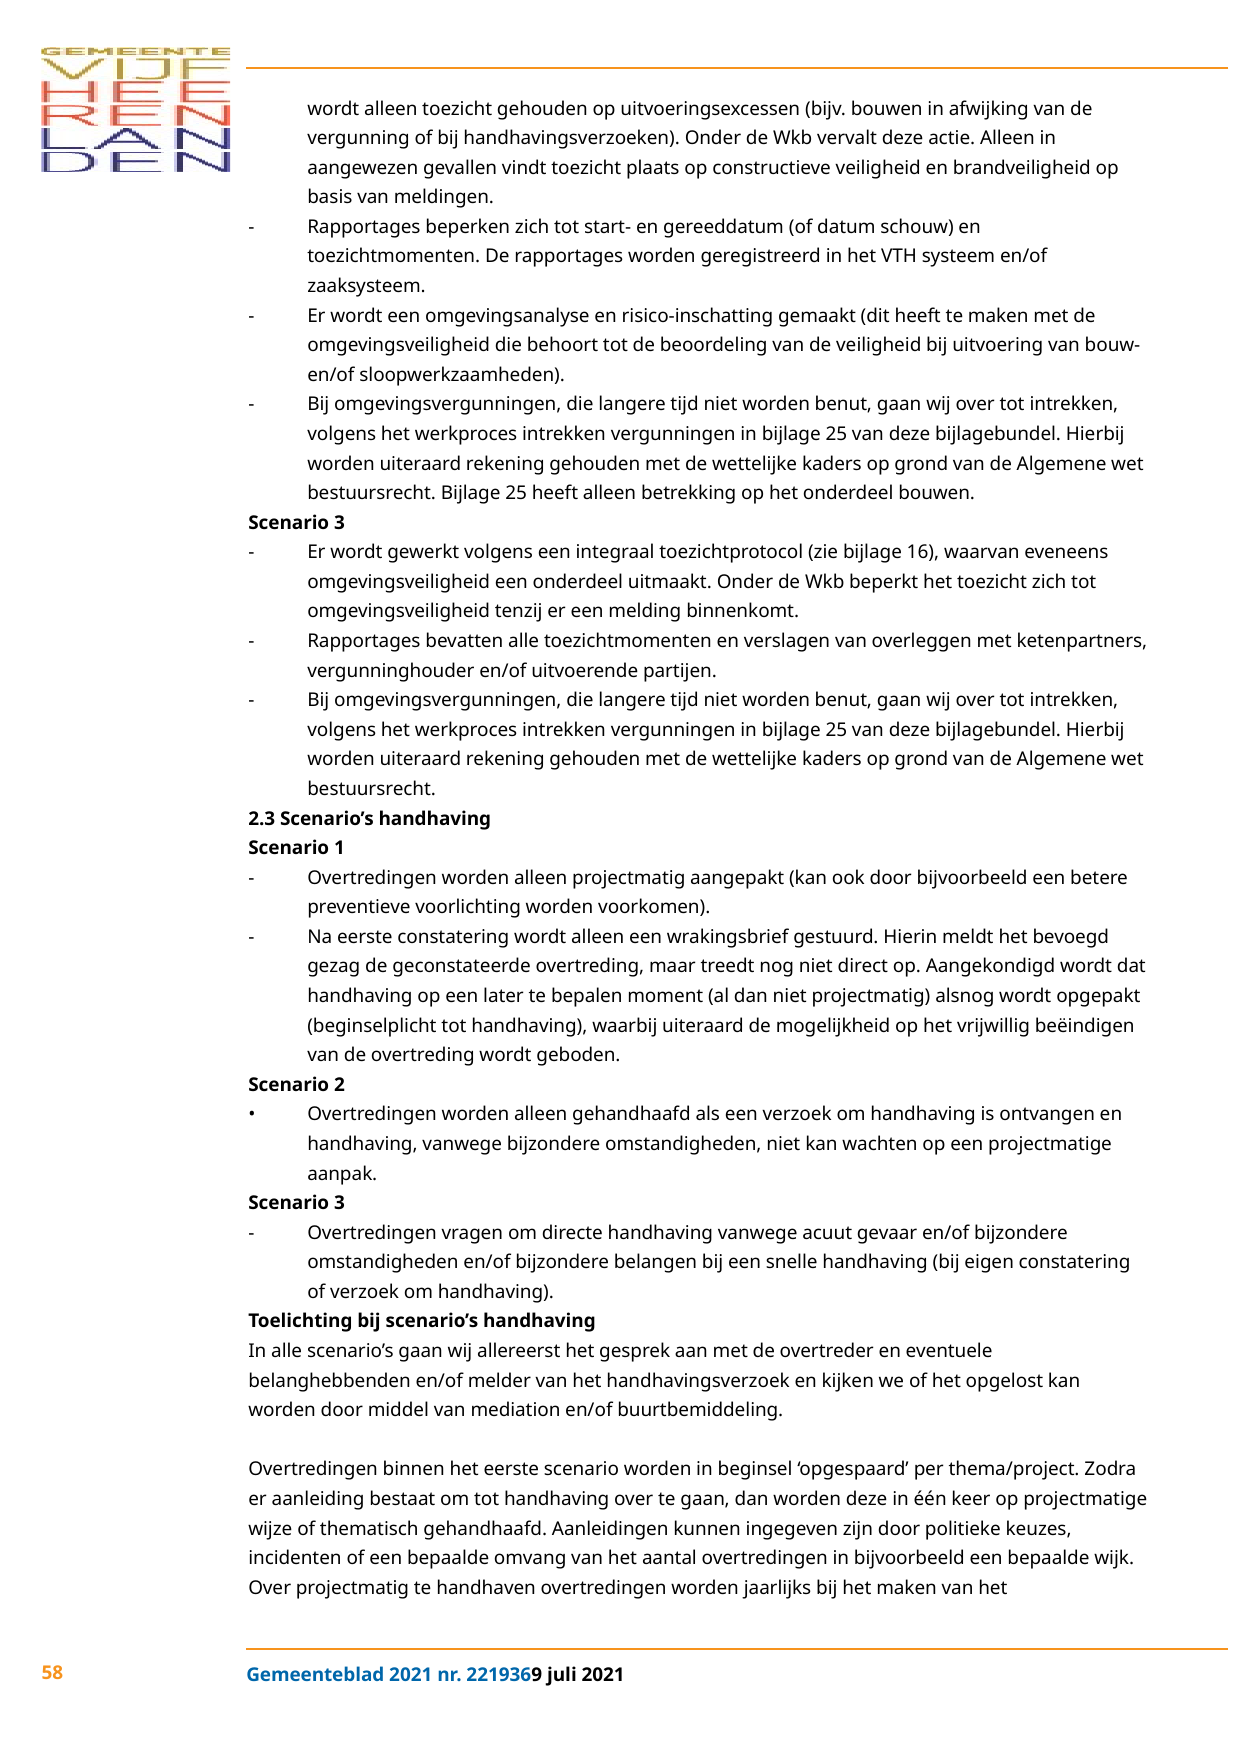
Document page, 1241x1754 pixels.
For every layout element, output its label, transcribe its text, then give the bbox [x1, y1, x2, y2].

list Overtredingen worden alleen gehandhaafd als een verzoek om handhaving is ontvangen en handhaving, vanwege bijzondere omstandigheden, niet kan wachten op een projectmatige aanpak. [248, 1101, 1152, 1186]
text In alle scenario’s gaan wij allereerst het gesprek aan met de overtreder en eventuele belanghebbenden en/of melder van het handhavingsverzoek en kijken we of het opgelost kan worden door middel van mediation en/of buurtbemiddeling. [248, 1337, 1152, 1422]
list Overtredingen worden alleen projectmatig aangepakt (kan ook door bijvoorbeeld een betere preventieve voorlichting worden voorkomen). [248, 864, 1152, 919]
text Scenario 3 [248, 509, 1152, 535]
list wordt alleen toezicht gehouden op uitvoeringsexcessen (bijv. bouwen in afwijking van de vergunning of bij handhavingsverzoeken). Onder de Wkb vervalt deze actie. Alleen in aangewezen gevallen vindt toezicht plaats op constructieve veiligheid en brandveiligheid op basis van meldingen. [248, 95, 1152, 209]
text Overtredingen binnen het eerste scenario worden in beginsel ‘opgespaard’ per thema/project. Zodra er aanleiding bestaat om tot handhaving over te gaan, dan worden deze in één keer op projectmatige wijze of thematisch gehandhaafd. Aanleidingen kunnen ingegeven zijn door politieke keuzes, incidenten of een bepaalde omvang van het aantal overtredingen in bijvoorbeeld een bepaalde wijk. Over projectmatig te handhaven overtredingen worden jaarlijks bij het maken van het [248, 1456, 1152, 1600]
list Rapportages bevatten alle toezichtmomenten en verslagen van overleggen met ketenpartners, vergunninghouder en/of uitvoerende partijen. [248, 627, 1152, 683]
text Toelichting bij scenario’s handhaving [248, 1308, 1152, 1333]
list Bij omgevingsvergunningen, die langere tijd niet worden benut, gaan wij over tot intrekken, volgens het werkproces intrekken vergunningen in bijlage 25 van deze bijlagebundel. Hierbij worden uiteraard rekening gehouden met de wettelijke kaders op grond van de Algemene wet bestuursrecht. [248, 686, 1152, 801]
list Overtredingen vragen om directe handhaving vanwege acuut gevaar en/of bijzondere omstandigheden en/of bijzondere belangen bij een snelle handhaving (bij eigen constatering of verzoek om handhaving). [248, 1219, 1152, 1304]
text Scenario 3 [248, 1189, 1152, 1215]
list Rapportages beperken zich tot start- en gereeddatum (of datum schouw) en toezichtmomenten. De rapportages worden geregistreerd in het VTH systeem en/of zaaksysteem. [248, 213, 1152, 298]
picture [41, 47, 231, 172]
list Er wordt gewerkt volgens een integraal toezichtprotocol (zie bijlage 16), waarvan eveneens omgevingsveiligheid een onderdeel uitmaakt. Onder de Wkb beperkt het toezicht zich tot omgevingsveiligheid tenzij er een melding binnenkomt. [248, 538, 1152, 623]
list Na eerste constatering wordt alleen een wrakingsbrief gestuurd. Hierin meldt het bevoegd gezag de geconstateerde overtreding, maar treedt nog niet direct op. Aangekondigd wordt dat handhaving op een later te bepalen moment (al dan niet projectmatig) alsnog wordt opgepakt (beginselplicht tot handhaving), waarbij uiteraard de mogelijkheid op het vrijwillig beëindigen van de overtreding wordt geboden. [248, 923, 1152, 1067]
text 2.3 Scenario’s handhaving [248, 805, 1152, 831]
text Scenario 2 [248, 1071, 1152, 1097]
list Bij omgevingsvergunningen, die langere tijd niet worden benut, gaan wij over tot intrekken, volgens het werkproces intrekken vergunningen in bijlage 25 van deze bijlagebundel. Hierbij worden uiteraard rekening gehouden met de wettelijke kaders op grond van de Algemene wet bestuursrecht. Bijlage 25 heeft alleen betrekking op het onderdeel bouwen. [248, 391, 1152, 505]
text Scenario 1 [248, 834, 1152, 860]
list Er wordt een omgevingsanalyse en risico-inschatting gemaakt (dit heeft te maken met de omgevingsveiligheid die behoort tot de beoordeling van de veiligheid bij uitvoering van bouw- en/of sloopwerkzaamheden). [248, 302, 1152, 387]
